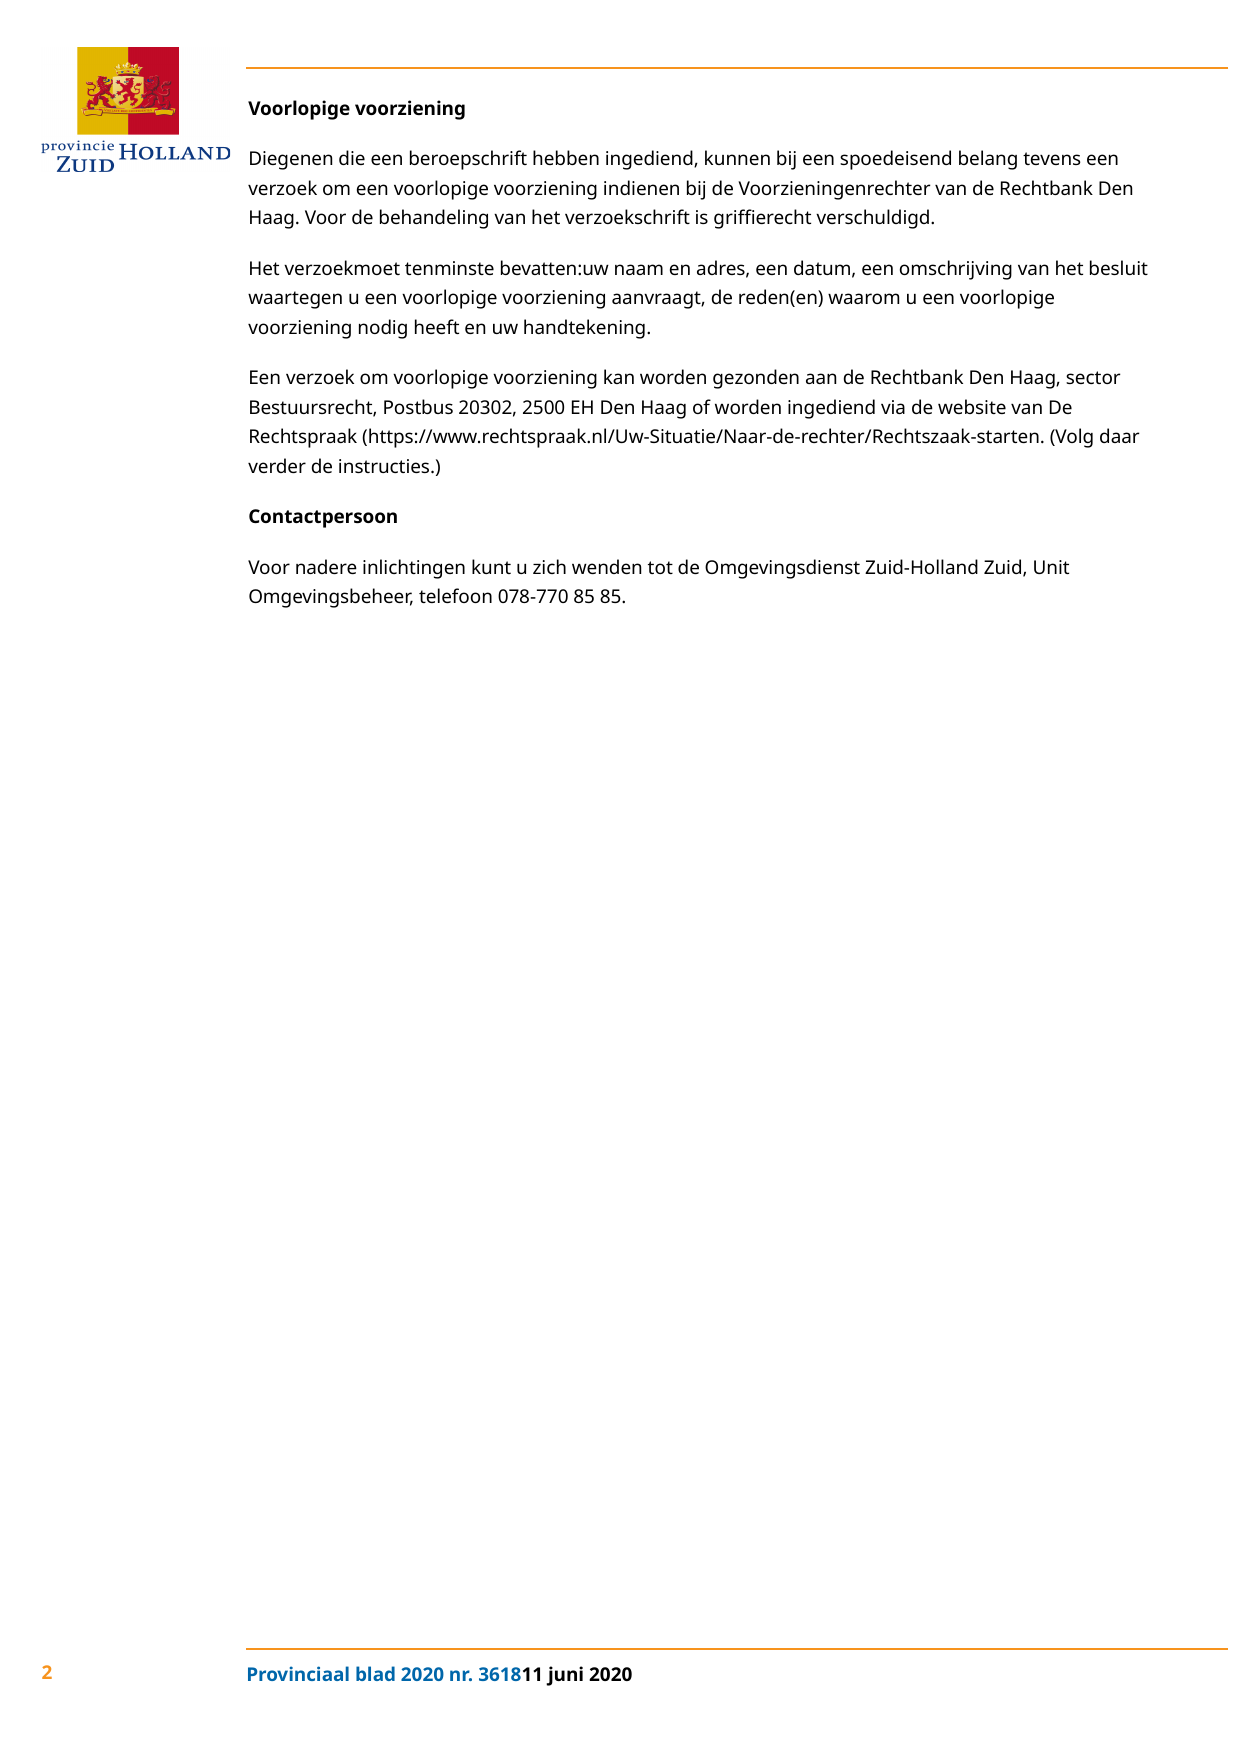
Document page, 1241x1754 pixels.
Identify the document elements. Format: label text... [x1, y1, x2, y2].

picture [41, 47, 231, 172]
text Een verzoek om voorlopige voorziening kan worden gezonden aan de Rechtbank Den Haag, sector Bestuursrecht, Postbus 20302, 2500 EH Den Haag of worden ingediend via de website van De Rechtspraak (https://www.rechtspraak.nl/Uw-Situatie/Naar-de-rechter/Rechtszaak-starten. (Volg daar verder de instructies.) [248, 364, 1152, 479]
text Voorlopige voorziening [248, 95, 1152, 121]
text Contactpersoon [248, 503, 1152, 529]
text Het verzoekmoet tenminste bevatten:uw naam en adres, een datum, een omschrijving van het besluit waartegen u een voorlopige voorziening aanvraagt, de reden(en) waarom u een voorlopige voorziening nodig heeft en uw handtekening. [248, 255, 1152, 340]
text Voor nadere inlichtingen kunt u zich wenden tot de Omgevingsdienst Zuid-Holland Zuid, Unit Omgevingsbeheer, telefoon 078-770 85 85. [248, 554, 1152, 609]
text Diegenen die een beroepschrift hebben ingediend, kunnen bij een spoedeisend belang tevens een verzoek om een voorlopige voorziening indienen bij de Voorzieningenrechter van de Rechtbank Den Haag. Voor de behandeling van het verzoekschrift is griffierecht verschuldigd. [248, 145, 1152, 230]
